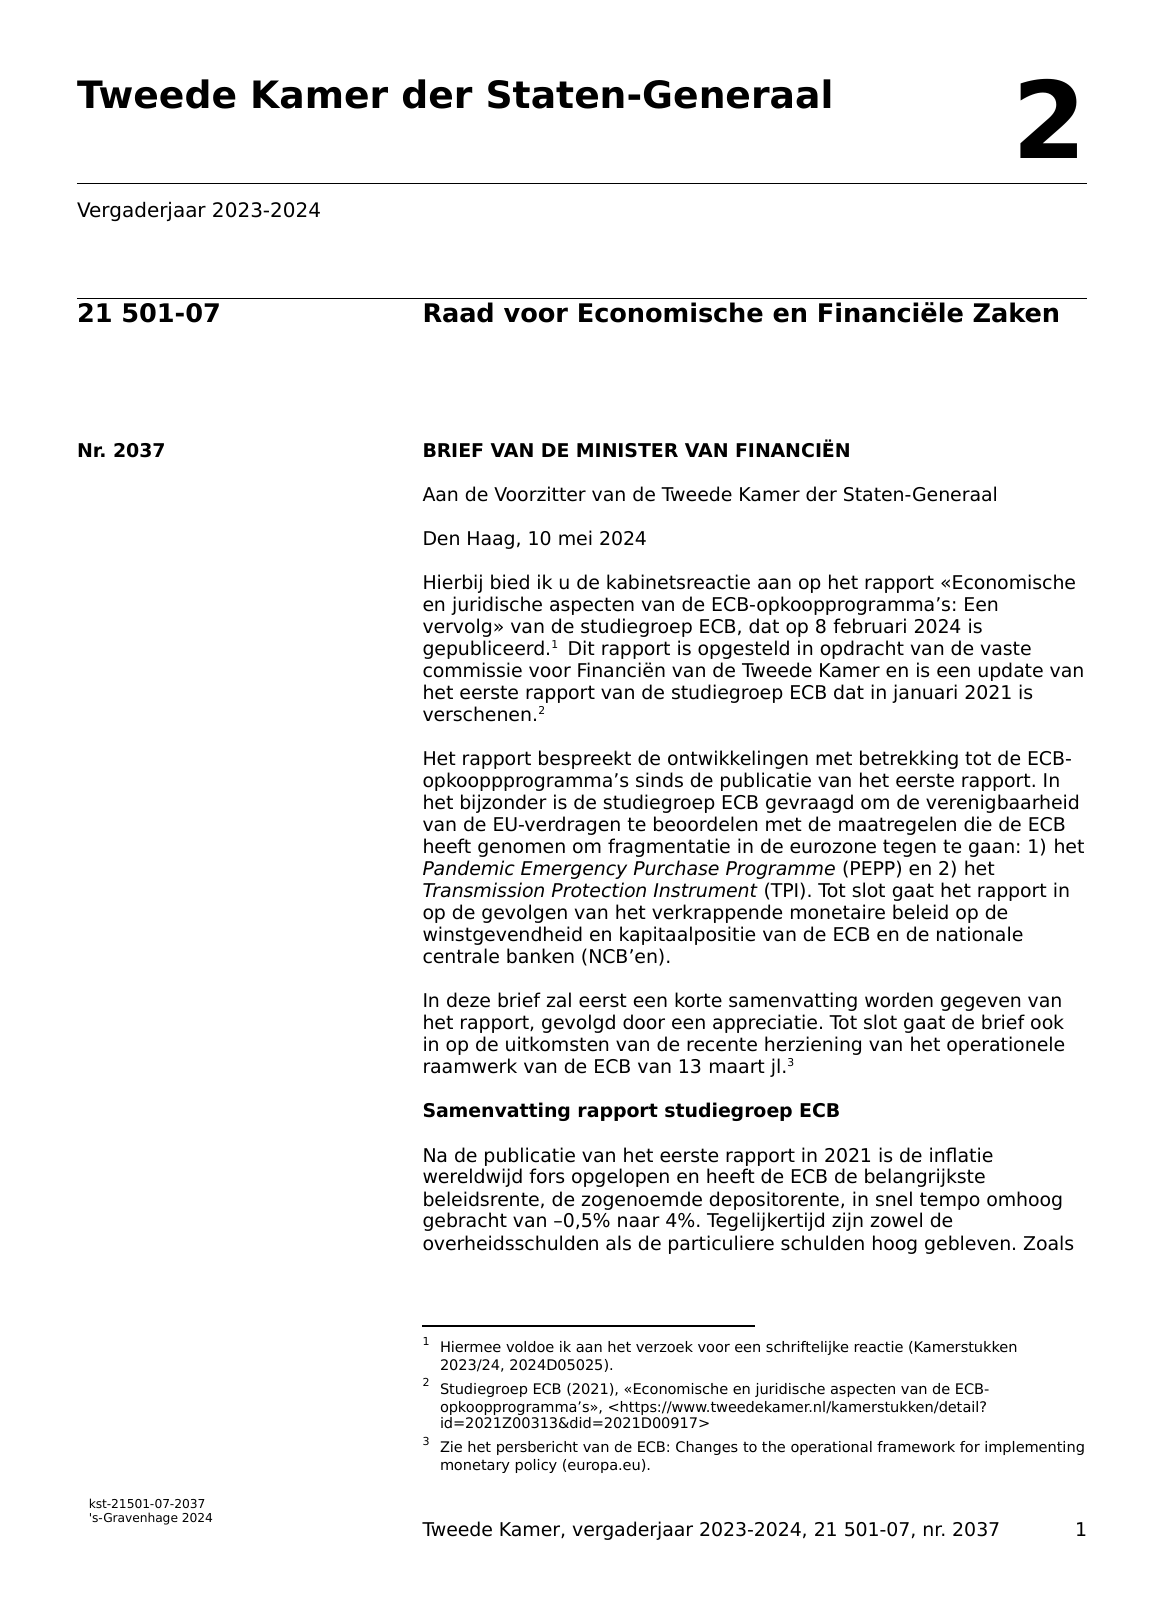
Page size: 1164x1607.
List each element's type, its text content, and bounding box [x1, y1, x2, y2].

table_header Tweede Kamer der Staten-Generaal [77, 59, 886, 183]
subtitle Samenvatting rapport studiegroep ECB [422, 1100, 1087, 1122]
text Den Haag, 10 mei 2024 [422, 528, 1087, 550]
text Na de publicatie van het eerste rapport in 2021 is de inflatie wereldwijd fors opgelopen en heeft de ECB de belangrijkste beleidsrente, de zogenoemde depositorente, in snel tempo omhoog gebracht van –0,5% naar 4%. Tegelijkertijd zijn zowel de overheidsschulden als de particuliere schulden hoog gebleven. Zoals [422, 1144, 1087, 1254]
subtitle Nr. 2037 BRIEF VAN DE MINISTER VAN FINANCIËN [77, 440, 1087, 462]
text Hierbij bied ik u de kabinetsreactie aan op het rapport «Economische en juridische aspecten van de ECB-opkoopprogramma’s: Een vervolg» van de studiegroep ECB, dat op 8 februari 2024 is gepubliceerd. Dit rapport is opgesteld in opdracht van de vaste commissie voor Financiën van de Tweede Kamer en is een update van het eerste rapport van de studiegroep ECB dat in januari 2021 is verschenen. [422, 572, 1087, 726]
text kst-21501-07-2037 [88, 1497, 323, 1511]
table_cell Vergaderjaar 2023-2024 [77, 184, 1087, 298]
text In deze brief zal eerst een korte samenvatting worden gegeven van het rapport, gevolgd door een appreciatie. Tot slot gaat de brief ook in op de uitkomsten van de recente herziening van het operationele raamwerk van de ECB van 13 maart jl. [422, 990, 1087, 1078]
text Hiermee voldoe ik aan het verzoek voor een schriftelijke reactie (Kamerstukken 2023/24, 2024D05025). [422, 1335, 1087, 1374]
text Het rapport bespreekt de ontwikkelingen met betrekking tot de ECB-opkooppprogramma’s sinds de publicatie van het eerste rapport. In het bijzonder is de studiegroep ECB gevraagd om de verenigbaarheid van de EU-verdragen te beoordelen met de maatregelen die de ECB heeft genomen om fragmentatie in de eurozone tegen te gaan: 1) het Pandemic Emergency Purchase Programme (PEPP) en 2) het Transmission Protection Instrument (TPI). Tot slot gaat het rapport in op de gevolgen van het verkrappende monetaire beleid op de winstgevendheid en kapitaalpositie van de ECB en de nationale centrale banken (NCB’en). [422, 748, 1087, 968]
table_header 2 [886, 59, 1087, 183]
text Aan de Voorzitter van de Tweede Kamer der Staten-Generaal [422, 484, 1087, 506]
subtitle 21 501-07 Raad voor Economische en Financiële Zaken [77, 299, 1087, 329]
text Zie het persbericht van de ECB: Changes to the operational framework for implementing monetary policy (europa.eu). [422, 1435, 1087, 1474]
text Studiegroep ECB (2021), «Economische en juridische aspecten van de ECB-opkoopprogramma’s», <https://www.tweedekamer.nl/kamerstukken/detail?id=2021Z00313&did=2021D00917> [422, 1377, 1087, 1432]
text 's-Gravenhage 2024 [88, 1511, 323, 1525]
